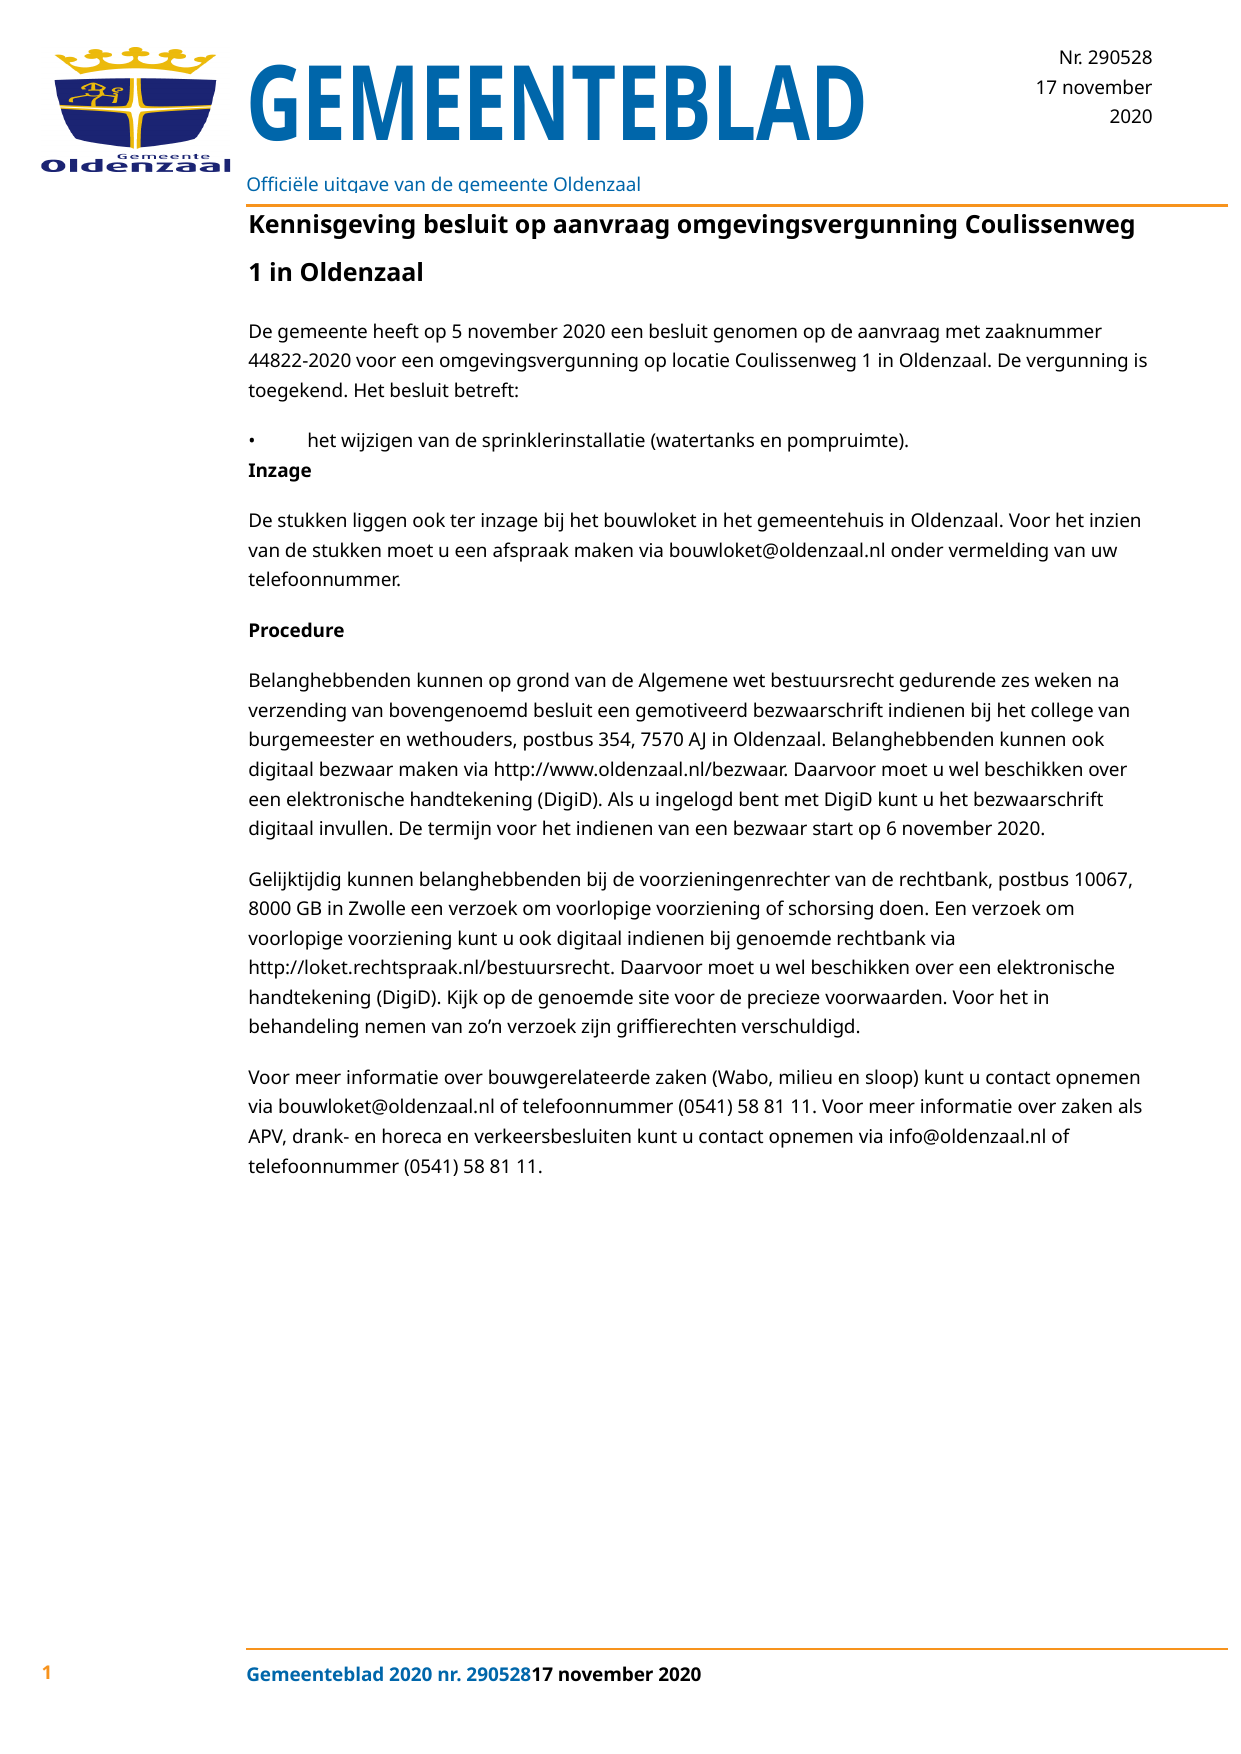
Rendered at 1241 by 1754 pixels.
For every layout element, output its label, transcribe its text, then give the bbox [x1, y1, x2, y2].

picture [41, 47, 231, 172]
text Belanghebbenden kunnen op grond van de Algemene wet bestuursrecht gedurende zes weken na verzending van bovengenoemd besluit een gemotiveerd bezwaarschrift indienen bij het college van burgemeester en wethouders, postbus 354, 7570 AJ in Oldenzaal. Belanghebbenden kunnen ook digitaal bezwaar maken via http://www.oldenzaal.nl/bezwaar. Daarvoor moet u wel beschikken over een elektronische handtekening (DigiD). Als u ingelogd bent met DigiD kunt u het bezwaarschrift digitaal invullen. De termijn voor het indienen van een bezwaar start op 6 november 2020. [248, 667, 1152, 841]
list het wijzigen van de sprinklerinstallatie (watertanks en pompruimte). [248, 427, 1152, 453]
text Kennisgeving besluit op aanvraag omgevingsvergunning Coulissenweg 1 in Oldenzaal [248, 207, 1152, 288]
text Procedure [248, 617, 1152, 643]
text Gelijktijdig kunnen belanghebbenden bij de voorzieningenrechter van de rechtbank, postbus 10067, 8000 GB in Zwolle een verzoek om voorlopige voorziening of schorsing doen. Een verzoek om voorlopige voorziening kunt u ook digitaal indienen bij genoemde rechtbank via http://loket.rechtspraak.nl/bestuursrecht. Daarvoor moet u wel beschikken over een elektronische handtekening (DigiD). Kijk op de genoemde site voor de precieze voorwaarden. Voor het in behandeling nemen van zo’n verzoek zijn griffierechten verschuldigd. [248, 866, 1152, 1039]
text Inzage [248, 457, 1152, 483]
text De stukken liggen ook ter inzage bij het bouwloket in het gemeentehuis in Oldenzaal. Voor het inzien van de stukken moet u een afspraak maken via bouwloket@oldenzaal.nl onder vermelding van uw telefoonnummer. [248, 507, 1152, 592]
text De gemeente heeft op 5 november 2020 een besluit genomen op de aanvraag met zaaknummer 44822-2020 voor een omgevingsvergunning op locatie Coulissenweg 1 in Oldenzaal. De vergunning is toegekend. Het besluit betreft: [248, 318, 1152, 403]
text Voor meer informatie over bouwgerelateerde zaken (Wabo, milieu en sloop) kunt u contact opnemen via bouwloket@oldenzaal.nl of telefoonnummer (0541) 58 81 11. Voor meer informatie over zaken als APV, drank- en horeca en verkeersbesluiten kunt u contact opnemen via info@oldenzaal.nl of telefoonnummer (0541) 58 81 11. [248, 1064, 1152, 1179]
